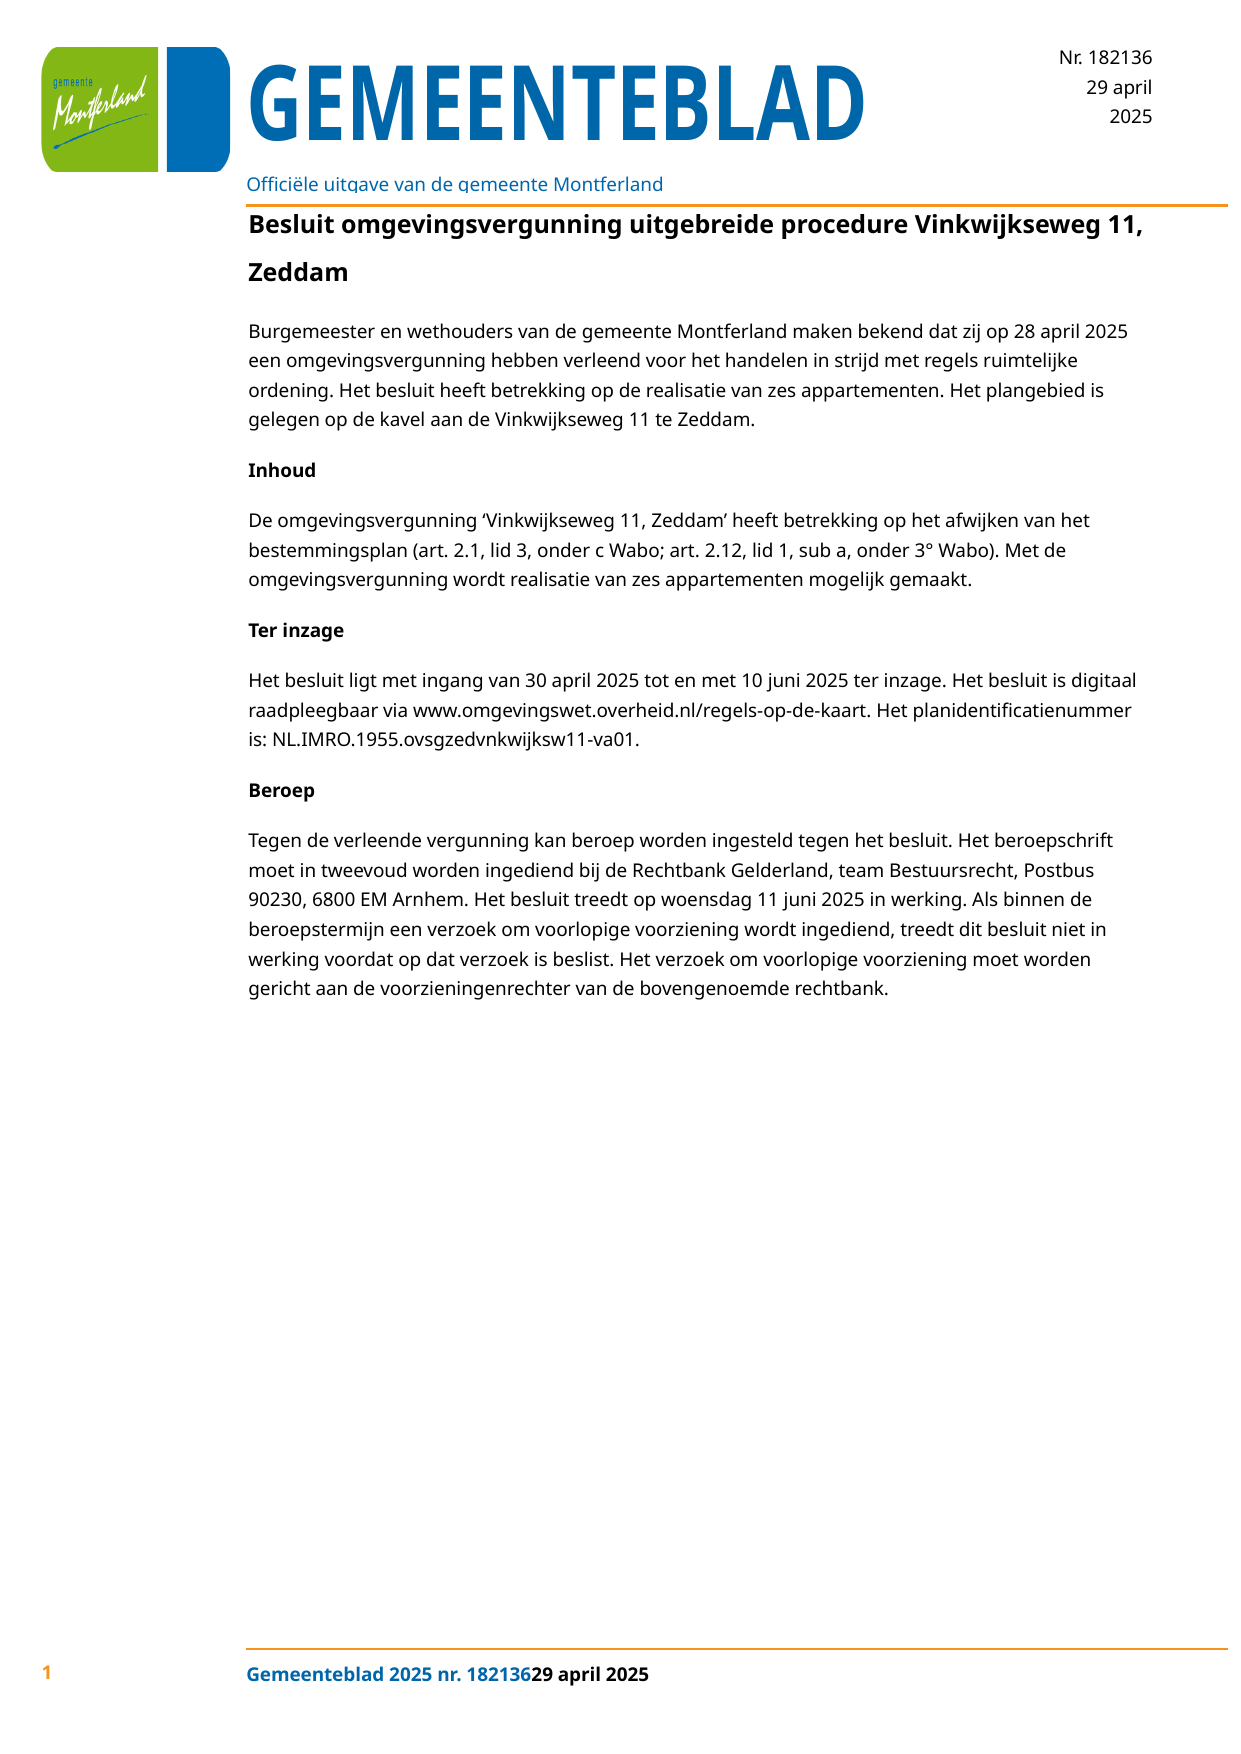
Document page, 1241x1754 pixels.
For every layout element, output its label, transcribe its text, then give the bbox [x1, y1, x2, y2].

text Besluit omgevingsvergunning uitgebreide procedure Vinkwijkseweg 11, Zeddam [248, 207, 1152, 288]
text Burgemeester en wethouders van de gemeente Montferland maken bekend dat zij op 28 april 2025 een omgevingsvergunning hebben verleend voor het handelen in strijd met regels ruimtelijke ordening. Het besluit heeft betrekking op de realisatie van zes appartementen. Het plangebied is gelegen op de kavel aan de Vinkwijkseweg 11 te Zeddam. [248, 318, 1152, 432]
text Inhoud [248, 457, 1152, 483]
text Ter inzage [248, 617, 1152, 643]
text De omgevingsvergunning ‘Vinkwijkseweg 11, Zeddam’ heeft betrekking op het afwijken van het bestemmingsplan (art. 2.1, lid 3, onder c Wabo; art. 2.12, lid 1, sub a, onder 3° Wabo). Met de omgevingsvergunning wordt realisatie van zes appartementen mogelijk gemaakt. [248, 507, 1152, 592]
text Beroep [248, 777, 1152, 803]
text Tegen de verleende vergunning kan beroep worden ingesteld tegen het besluit. Het beroepschrift moet in tweevoud worden ingediend bij de Rechtbank Gelderland, team Bestuursrecht, Postbus 90230, 6800 EM Arnhem. Het besluit treedt op woensdag 11 juni 2025 in werking. Als binnen de beroepstermijn een verzoek om voorlopige voorziening wordt ingediend, treedt dit besluit niet in werking voordat op dat verzoek is beslist. Het verzoek om voorlopige voorziening moet worden gericht aan de voorzieningenrechter van de bovengenoemde rechtbank. [248, 827, 1152, 1001]
text Het besluit ligt met ingang van 30 april 2025 tot en met 10 juni 2025 ter inzage. Het besluit is digitaal raadpleegbaar via www.omgevingswet.overheid.nl/regels-op-de-kaart. Het planidentificatienummer is: NL.IMRO.1955.ovsgzedvnkwijksw11-va01. [248, 667, 1152, 752]
picture [41, 47, 231, 172]
